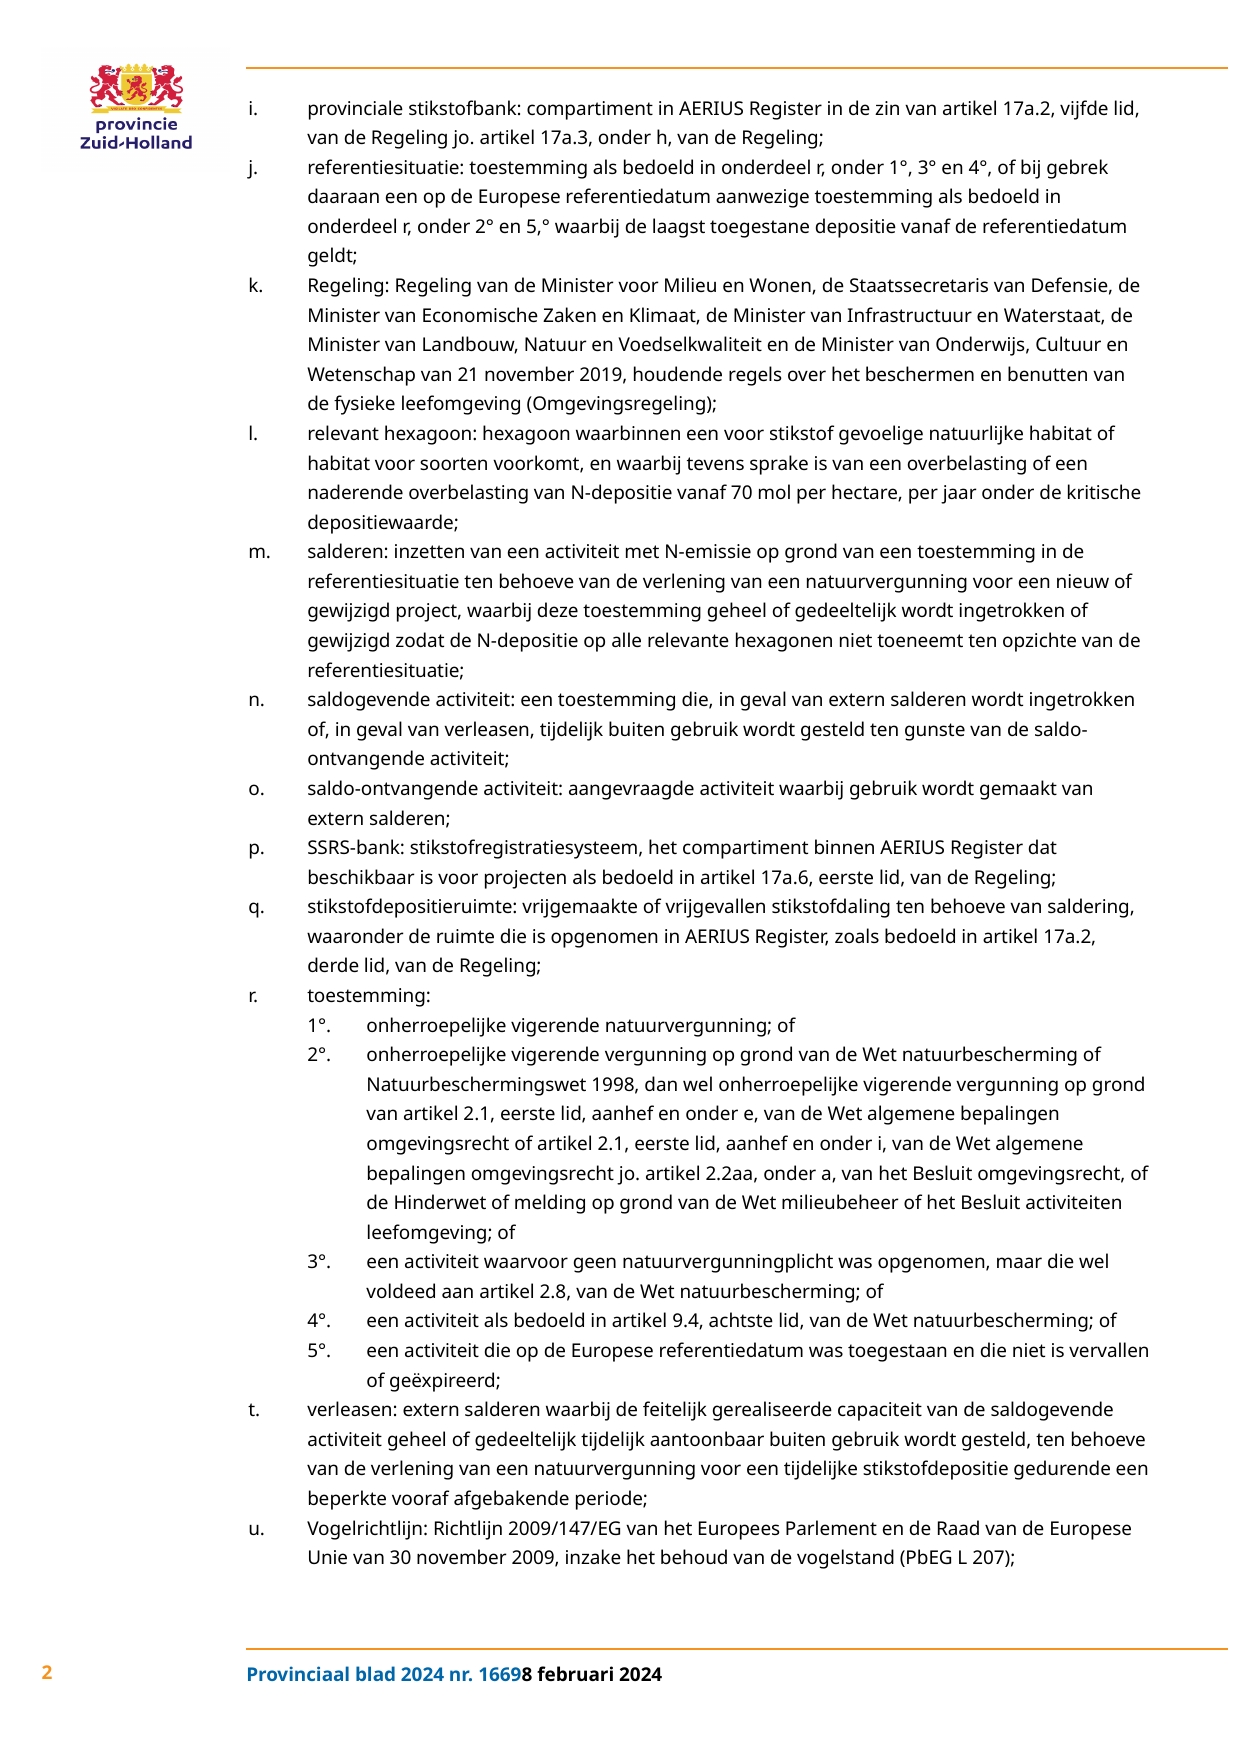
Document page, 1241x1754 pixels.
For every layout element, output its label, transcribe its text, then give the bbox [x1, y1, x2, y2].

list stikstofdepositieruimte: vrijgemaakte of vrijgevallen stikstofdaling ten behoeve van saldering, waaronder de ruimte die is opgenomen in AERIUS Register, zoals bedoeld in artikel 17a.2, derde lid, van de Regeling; [248, 893, 1152, 978]
list verleasen: extern salderen waarbij de feitelijk gerealiseerde capaciteit van de saldogevende activiteit geheel of gedeeltelijk tijdelijk aantoonbaar buiten gebruik wordt gesteld, ten behoeve van de verlening van een natuurvergunning voor een tijdelijke stikstofdepositie gedurende een beperkte vooraf afgebakende periode; [248, 1396, 1152, 1511]
list een activiteit die op de Europese referentiedatum was toegestaan en die niet is vervallen of geëxpireerd; [307, 1337, 1152, 1393]
list Vogelrichtlijn: Richtlijn 2009/147/EG van het Europees Parlement en de Raad van de Europese Unie van 30 november 2009, inzake het behoud van de vogelstand (PbEG L 207); [248, 1515, 1152, 1570]
list onherroepelijke vigerende vergunning op grond van de Wet natuurbescherming of Natuurbeschermingswet 1998, dan wel onherroepelijke vigerende vergunning op grond van artikel 2.1, eerste lid, aanhef en onder e, van de Wet algemene bepalingen omgevingsrecht of artikel 2.1, eerste lid, aanhef en onder i, van de Wet algemene bepalingen omgevingsrecht jo. artikel 2.2aa, onder a, van het Besluit omgevingsrecht, of de Hinderwet of melding op grond van de Wet milieubeheer of het Besluit activiteiten leefomgeving; of [307, 1041, 1152, 1245]
list provinciale stikstofbank: compartiment in AERIUS Register in de zin van artikel 17a.2, vijfde lid, van de Regeling jo. artikel 17a.3, onder h, van de Regeling; [248, 95, 1152, 150]
list Regeling: Regeling van de Minister voor Milieu en Wonen, de Staatssecretaris van Defensie, de Minister van Economische Zaken en Klimaat, de Minister van Infrastructuur en Waterstaat, de Minister van Landbouw, Natuur en Voedselkwaliteit en de Minister van Onderwijs, Cultuur en Wetenschap van 21 november 2019, houdende regels over het beschermen en benutten van de fysieke leefomgeving (Omgevingsregeling); [248, 272, 1152, 416]
list saldogevende activiteit: een toestemming die, in geval van extern salderen wordt ingetrokken of, in geval van verleasen, tijdelijk buiten gebruik wordt gesteld ten gunste van de saldo-ontvangende activiteit; [248, 686, 1152, 771]
list toestemming: [248, 982, 1152, 1008]
picture [41, 47, 231, 172]
list een activiteit waarvoor geen natuurvergunningplicht was opgenomen, maar die wel voldeed aan artikel 2.8, van de Wet natuurbescherming; of [307, 1248, 1152, 1304]
list een activiteit als bedoeld in artikel 9.4, achtste lid, van de Wet natuurbescherming; of [307, 1308, 1152, 1333]
list salderen: inzetten van een activiteit met N-emissie op grond van een toestemming in de referentiesituatie ten behoeve van de verlening van een natuurvergunning voor een nieuw of gewijzigd project, waarbij deze toestemming geheel of gedeeltelijk wordt ingetrokken of gewijzigd zodat de N-depositie op alle relevante hexagonen niet toeneemt ten opzichte van de referentiesituatie; [248, 538, 1152, 683]
list referentiesituatie: toestemming als bedoeld in onderdeel r, onder 1°, 3° en 4°, of bij gebrek daaraan een op de Europese referentiedatum aanwezige toestemming als bedoeld in onderdeel r, onder 2° en 5,° waarbij de laagst toegestane depositie vanaf de referentiedatum geldt; [248, 154, 1152, 268]
list onherroepelijke vigerende natuurvergunning; of [307, 1012, 1152, 1038]
list relevant hexagoon: hexagoon waarbinnen een voor stikstof gevoelige natuurlijke habitat of habitat voor soorten voorkomt, en waarbij tevens sprake is van een overbelasting of een naderende overbelasting van N-depositie vanaf 70 mol per hectare, per jaar onder de kritische depositiewaarde; [248, 420, 1152, 535]
list saldo-ontvangende activiteit: aangevraagde activiteit waarbij gebruik wordt gemaakt van extern salderen; [248, 775, 1152, 831]
list SSRS-bank: stikstofregistratiesysteem, het compartiment binnen AERIUS Register dat beschikbaar is voor projecten als bedoeld in artikel 17a.6, eerste lid, van de Regeling; [248, 834, 1152, 890]
